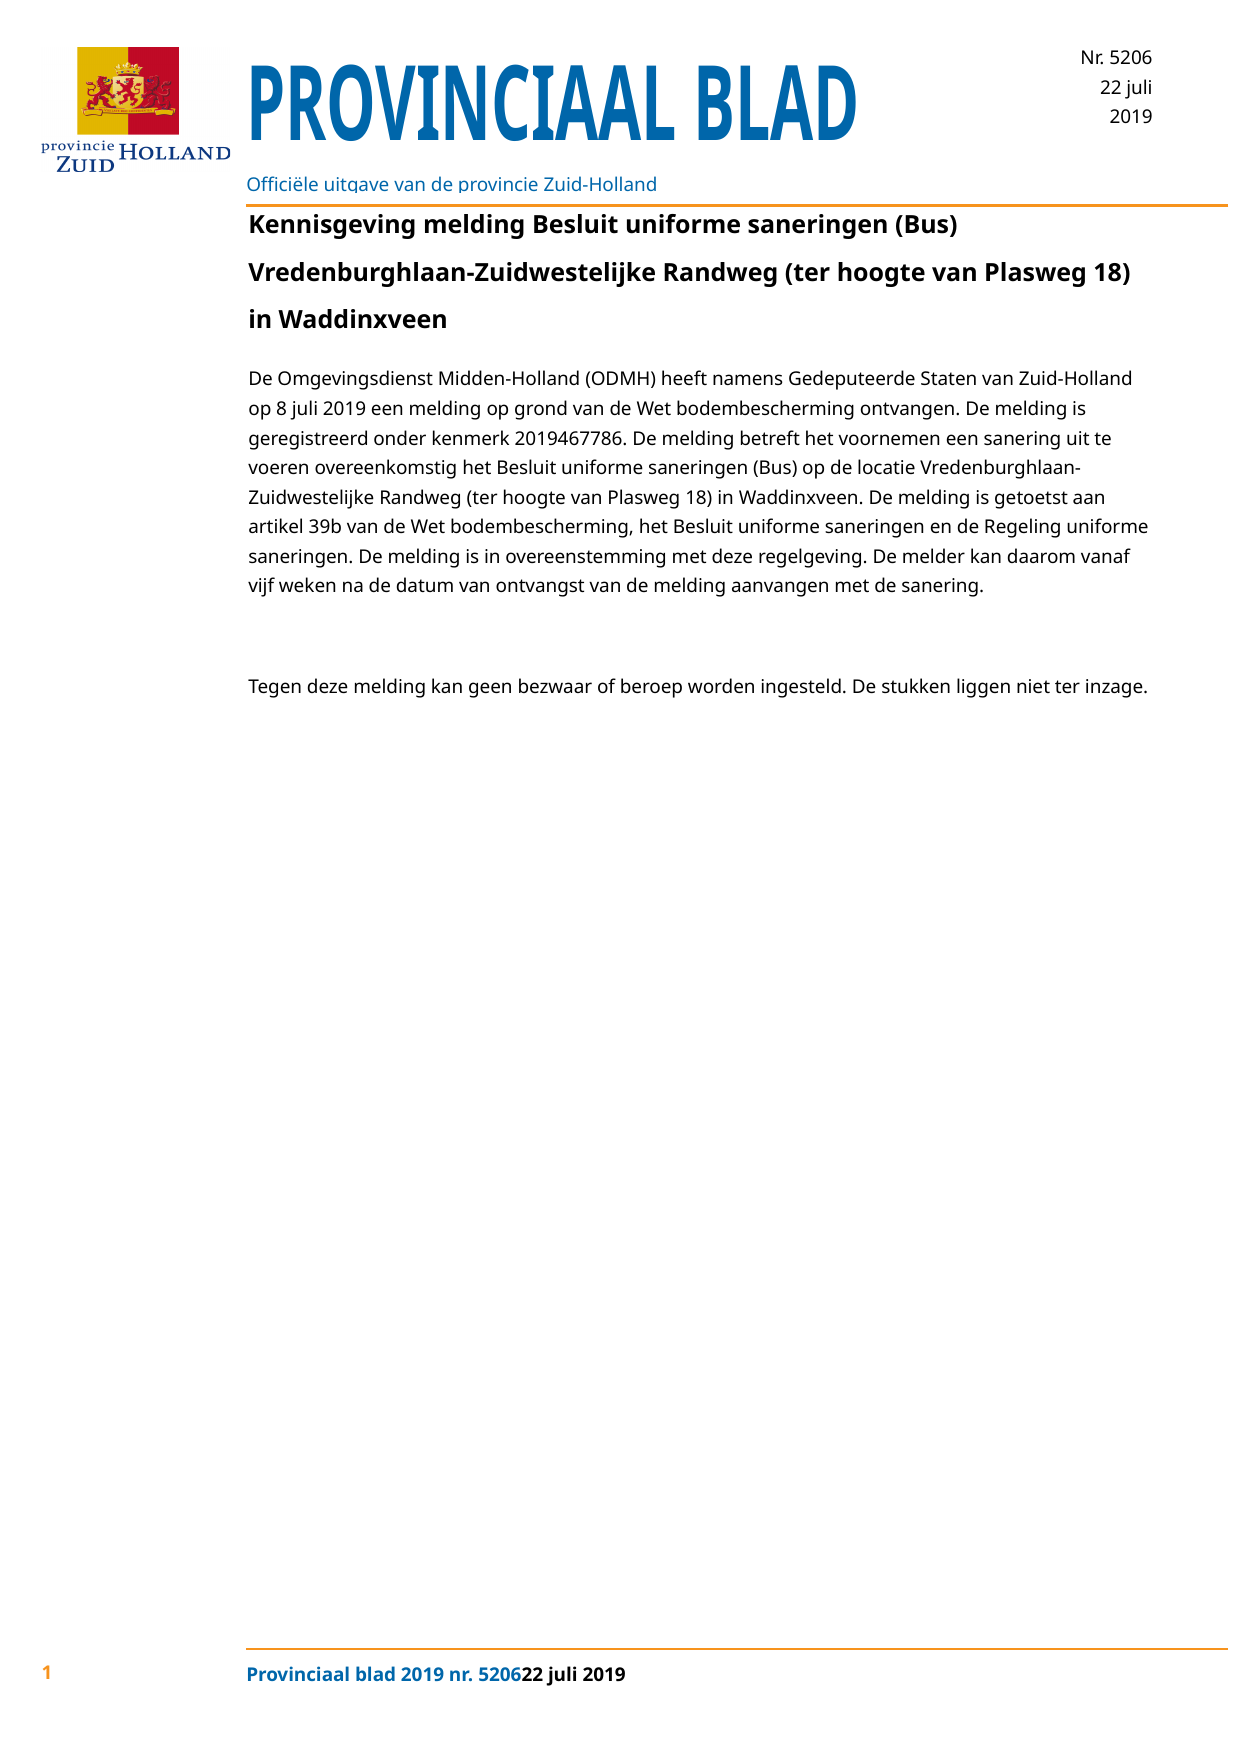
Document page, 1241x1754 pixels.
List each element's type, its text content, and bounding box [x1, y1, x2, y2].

text Kennisgeving melding Besluit uniforme saneringen (Bus) Vredenburghlaan-Zuidwestelijke Randweg (ter hoogte van Plasweg 18) in Waddinxveen [248, 207, 1152, 336]
picture [41, 47, 231, 172]
text Tegen deze melding kan geen bezwaar of beroep worden ingesteld. De stukken liggen niet ter inzage. [248, 673, 1152, 699]
text De Omgevingsdienst Midden-Holland (ODMH) heeft namens Gedeputeerde Staten van Zuid-Holland op 8 juli 2019 een melding op grond van de Wet bodembescherming ontvangen. De melding is geregistreerd onder kenmerk 2019467786. De melding betreft het voornemen een sanering uit te voeren overeenkomstig het Besluit uniforme saneringen (Bus) op de locatie Vredenburghlaan-Zuidwestelijke Randweg (ter hoogte van Plasweg 18) in Waddinxveen. De melding is getoetst aan artikel 39b van de Wet bodembescherming, het Besluit uniforme saneringen en de Regeling uniforme saneringen. De melding is in overeenstemming met deze regelgeving. De melder kan daarom vanaf vijf weken na de datum van ontvangst van de melding aanvangen met de sanering. [248, 366, 1152, 598]
